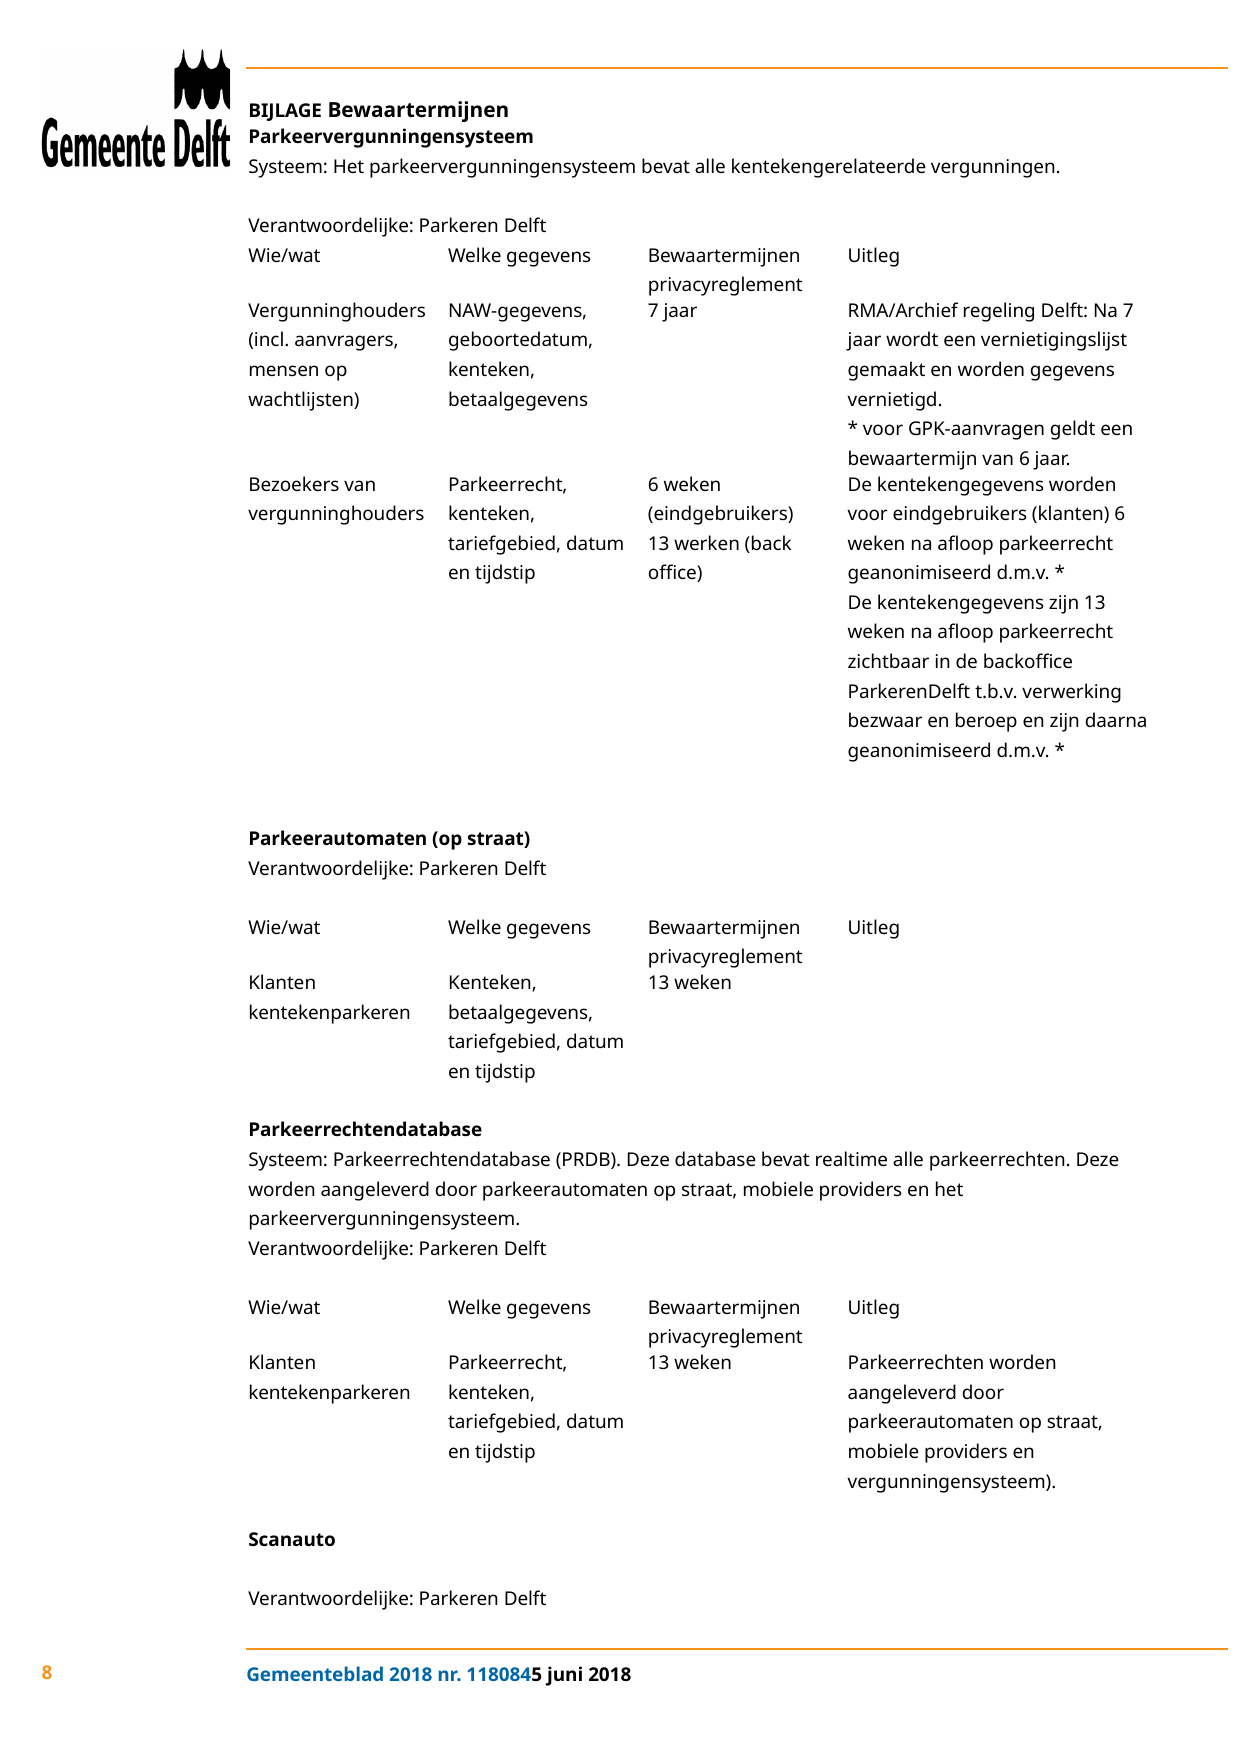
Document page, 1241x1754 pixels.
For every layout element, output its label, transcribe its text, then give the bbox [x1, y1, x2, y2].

table_cell RMA/Archief regeling Delft: Na 7 jaar wordt een vernietigingslijst gemaakt en worden gegevens vernietigd. * voor GPK-aanvragen geldt een bewaartermijn van 6 jaar. [848, 297, 1152, 471]
table_cell Kenteken, betaalgegevens, tariefgebied, datum en tijdstip [448, 969, 648, 1084]
table_header Welke gegevens [448, 1294, 648, 1349]
table_cell Klanten kentekenparkeren [248, 1350, 448, 1493]
table_header Welke gegevens [448, 914, 648, 969]
table_cell De kentekengegevens worden voor eindgebruikers (klanten) 6 weken na afloop parkeerrecht geanonimiseerd d.m.v. * De kentekengegevens zijn 13 weken na afloop parkeerrecht zichtbaar in de backoffice ParkerenDelft t.b.v. verwerking bezwaar en beroep en zijn daarna geanonimiseerd d.m.v. * [848, 471, 1152, 763]
table_header Wie/wat [248, 242, 448, 297]
table_header Bewaartermijnen privacyreglement [648, 242, 847, 297]
text BIJLAGE Bewaartermijnen [248, 95, 1152, 123]
table_cell 13 weken [648, 969, 847, 1084]
table_cell Vergunninghouders (incl. aanvragers, mensen op wachtlijsten) [248, 297, 448, 471]
text Scanauto [248, 1526, 1152, 1552]
text Systeem: Het parkeervergunningensysteem bevat alle kentekengerelateerde vergunningen. [248, 153, 1152, 179]
table_header Bewaartermijnen privacyreglement [648, 1294, 847, 1349]
text Verantwoordelijke: Parkeren Delft [248, 1586, 1152, 1611]
table_header Wie/wat [248, 1294, 448, 1349]
table_header Bewaartermijnen privacyreglement [648, 914, 847, 969]
table_header Wie/wat [248, 914, 448, 969]
table_header Welke gegevens [448, 242, 648, 297]
table_cell [848, 969, 1152, 1084]
table_cell Klanten kentekenparkeren [248, 969, 448, 1084]
table_header Uitleg [848, 1294, 1152, 1349]
table_cell NAW-gegevens, geboortedatum, kenteken, betaalgegevens [448, 297, 648, 471]
table_header Uitleg [848, 914, 1152, 969]
table_cell 6 weken (eindgebruikers) 13 werken (back office) [648, 471, 847, 763]
table_header Uitleg [848, 242, 1152, 297]
text Parkeerautomaten (op straat) [248, 825, 1152, 851]
text Verantwoordelijke: Parkeren Delft [248, 212, 1152, 238]
table_cell Bezoekers van vergunninghouders [248, 471, 448, 763]
text Systeem: Parkeerrechtendatabase (PRDB). Deze database bevat realtime alle parkeerrechten. Deze worden aangeleverd door parkeerautomaten op straat, mobiele providers en het parkeervergunningensysteem. [248, 1146, 1152, 1231]
table_cell 7 jaar [648, 297, 847, 471]
picture [41, 47, 231, 172]
text Verantwoordelijke: Parkeren Delft [248, 855, 1152, 880]
table_cell Parkeerrecht, kenteken, tariefgebied, datum en tijdstip [448, 1350, 648, 1493]
table_cell Parkeerrecht, kenteken, tariefgebied, datum en tijdstip [448, 471, 648, 763]
text Parkeervergunningensysteem [248, 123, 1152, 149]
table_cell Parkeerrechten worden aangeleverd door parkeerautomaten op straat, mobiele providers en vergunningensysteem). [848, 1350, 1152, 1493]
text Parkeerrechtendatabase [248, 1117, 1152, 1142]
text Verantwoordelijke: Parkeren Delft [248, 1235, 1152, 1261]
table_cell 13 weken [648, 1350, 847, 1493]
